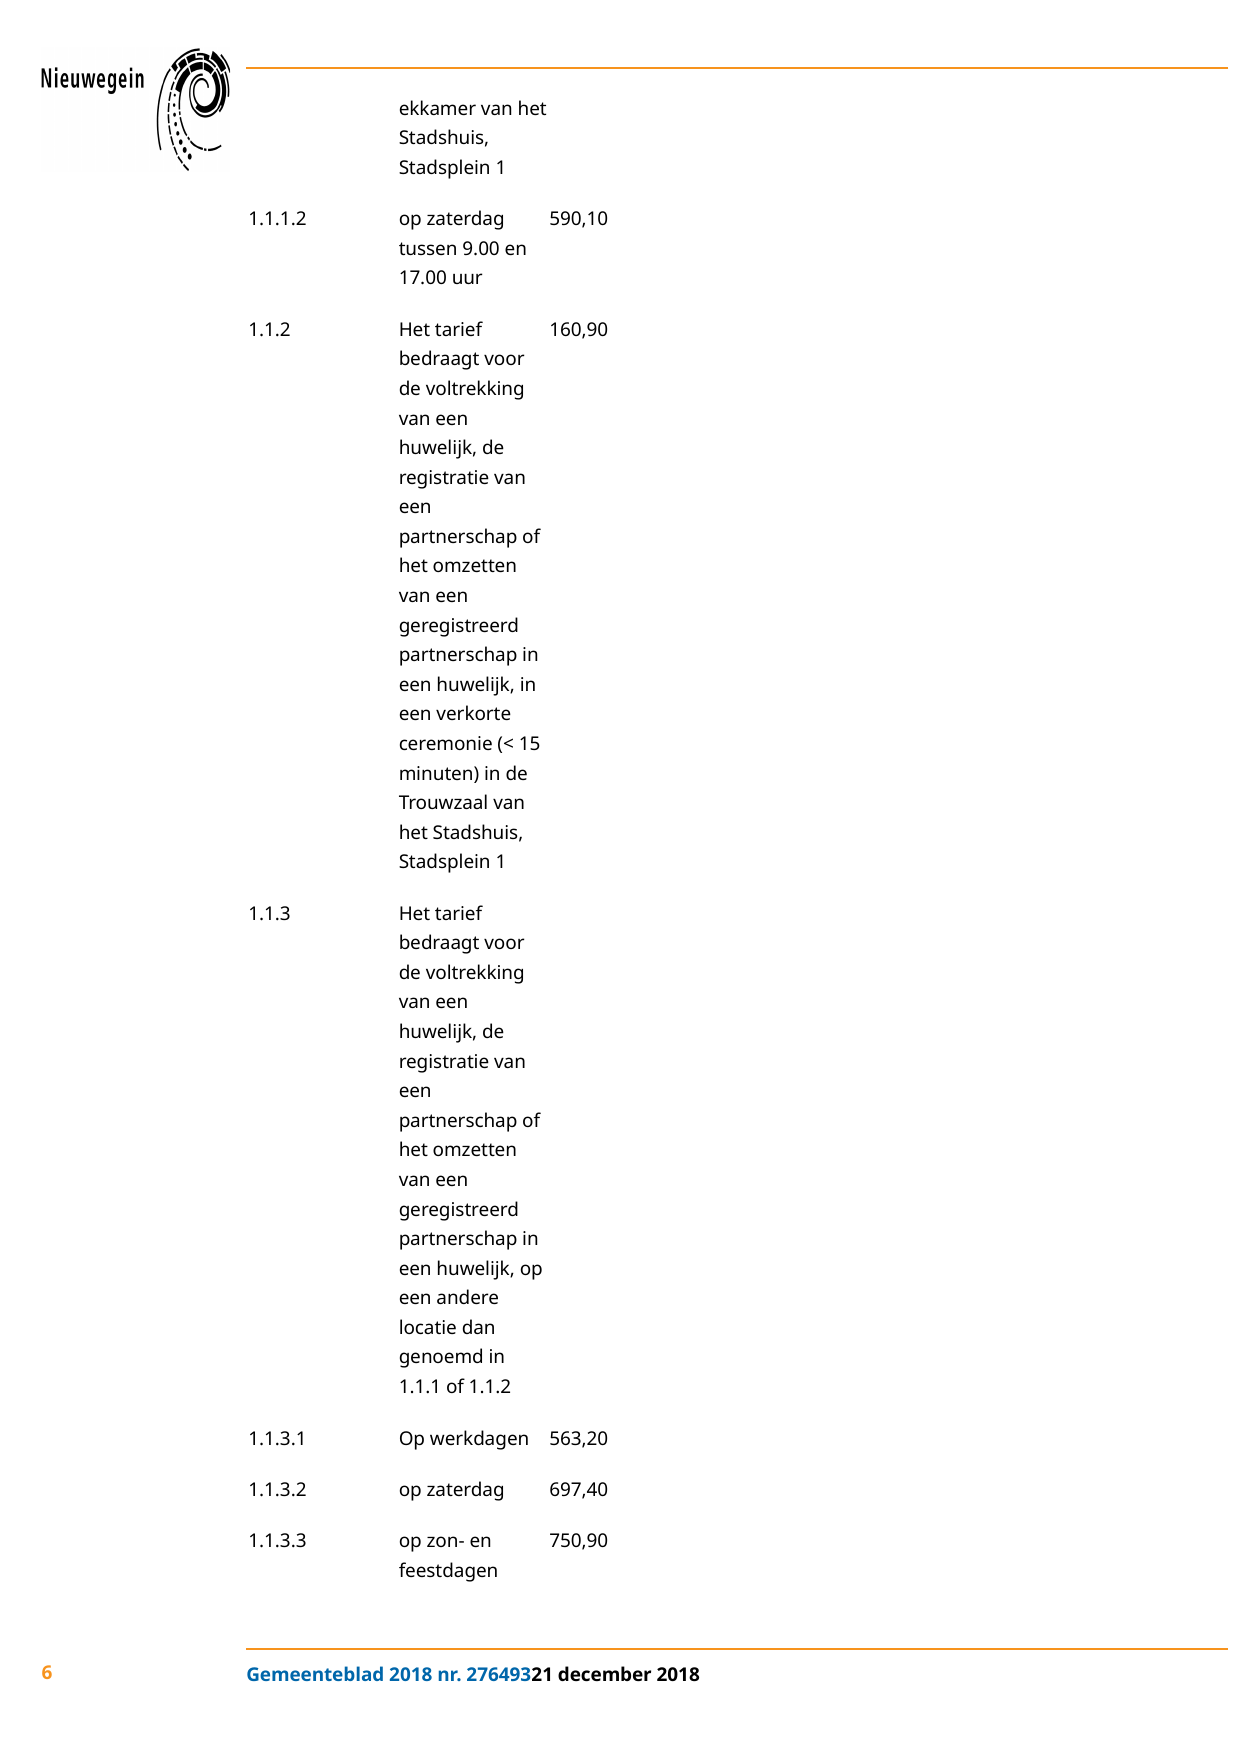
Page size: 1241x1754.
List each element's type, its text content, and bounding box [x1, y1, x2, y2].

table_cell op zon- en feestdagen [399, 1528, 549, 1583]
table_cell [549, 1583, 700, 1609]
table_cell op zaterdag [399, 1476, 549, 1502]
table_cell [399, 1451, 549, 1476]
table_cell 1.1.1.2 [248, 205, 398, 290]
table_cell ekkamer van het Stadshuis, Stadsplein 1 [399, 95, 549, 180]
table_cell [549, 1502, 700, 1528]
table_cell 590,10 [549, 205, 700, 290]
table_cell [549, 874, 700, 900]
table_cell 1.1.3.1 [248, 1425, 398, 1451]
table_cell 563,20 [549, 1425, 700, 1451]
table_cell [248, 1399, 398, 1425]
table_cell [248, 1451, 398, 1476]
table_cell op zaterdag tussen 9.00 en 17.00 uur [399, 205, 549, 290]
table_cell 750,90 [549, 1528, 700, 1583]
table_cell [399, 1399, 549, 1425]
table_cell [399, 180, 549, 205]
table_cell [248, 1583, 398, 1609]
table_cell [549, 1451, 700, 1476]
table_cell [399, 290, 549, 316]
table_cell [248, 290, 398, 316]
table_cell 1.1.2 [248, 316, 398, 874]
table_cell Het tarief bedraagt voor de voltrekking van een huwelijk, de registratie van een partnerschap of het omzetten van een geregistreerd partnerschap in een huwelijk, op een andere locatie dan genoemd in 1.1.1 of 1.1.2 [399, 900, 549, 1399]
table_cell Het tarief bedraagt voor de voltrekking van een huwelijk, de registratie van een partnerschap of het omzetten van een geregistreerd partnerschap in een huwelijk, in een verkorte ceremonie (< 15 minuten) in de Trouwzaal van het Stadshuis, Stadsplein 1 [399, 316, 549, 874]
table_cell 1.1.3.2 [248, 1476, 398, 1502]
table_cell [248, 95, 398, 180]
table_cell 1.1.3.3 [248, 1528, 398, 1583]
table_cell Op werkdagen [399, 1425, 549, 1451]
table_cell [399, 1502, 549, 1528]
table_cell [549, 290, 700, 316]
table_cell [549, 180, 700, 205]
table_cell [399, 874, 549, 900]
table_cell 1.1.3 [248, 900, 398, 1399]
table_cell [248, 180, 398, 205]
table_cell [248, 874, 398, 900]
table_cell 697,40 [549, 1476, 700, 1502]
table_cell [248, 1502, 398, 1528]
table_cell [399, 1583, 549, 1609]
table_cell [549, 900, 700, 1399]
picture [41, 47, 231, 172]
table_cell [549, 1399, 700, 1425]
table_cell 160,90 [549, 316, 700, 874]
table_cell [549, 95, 700, 180]
